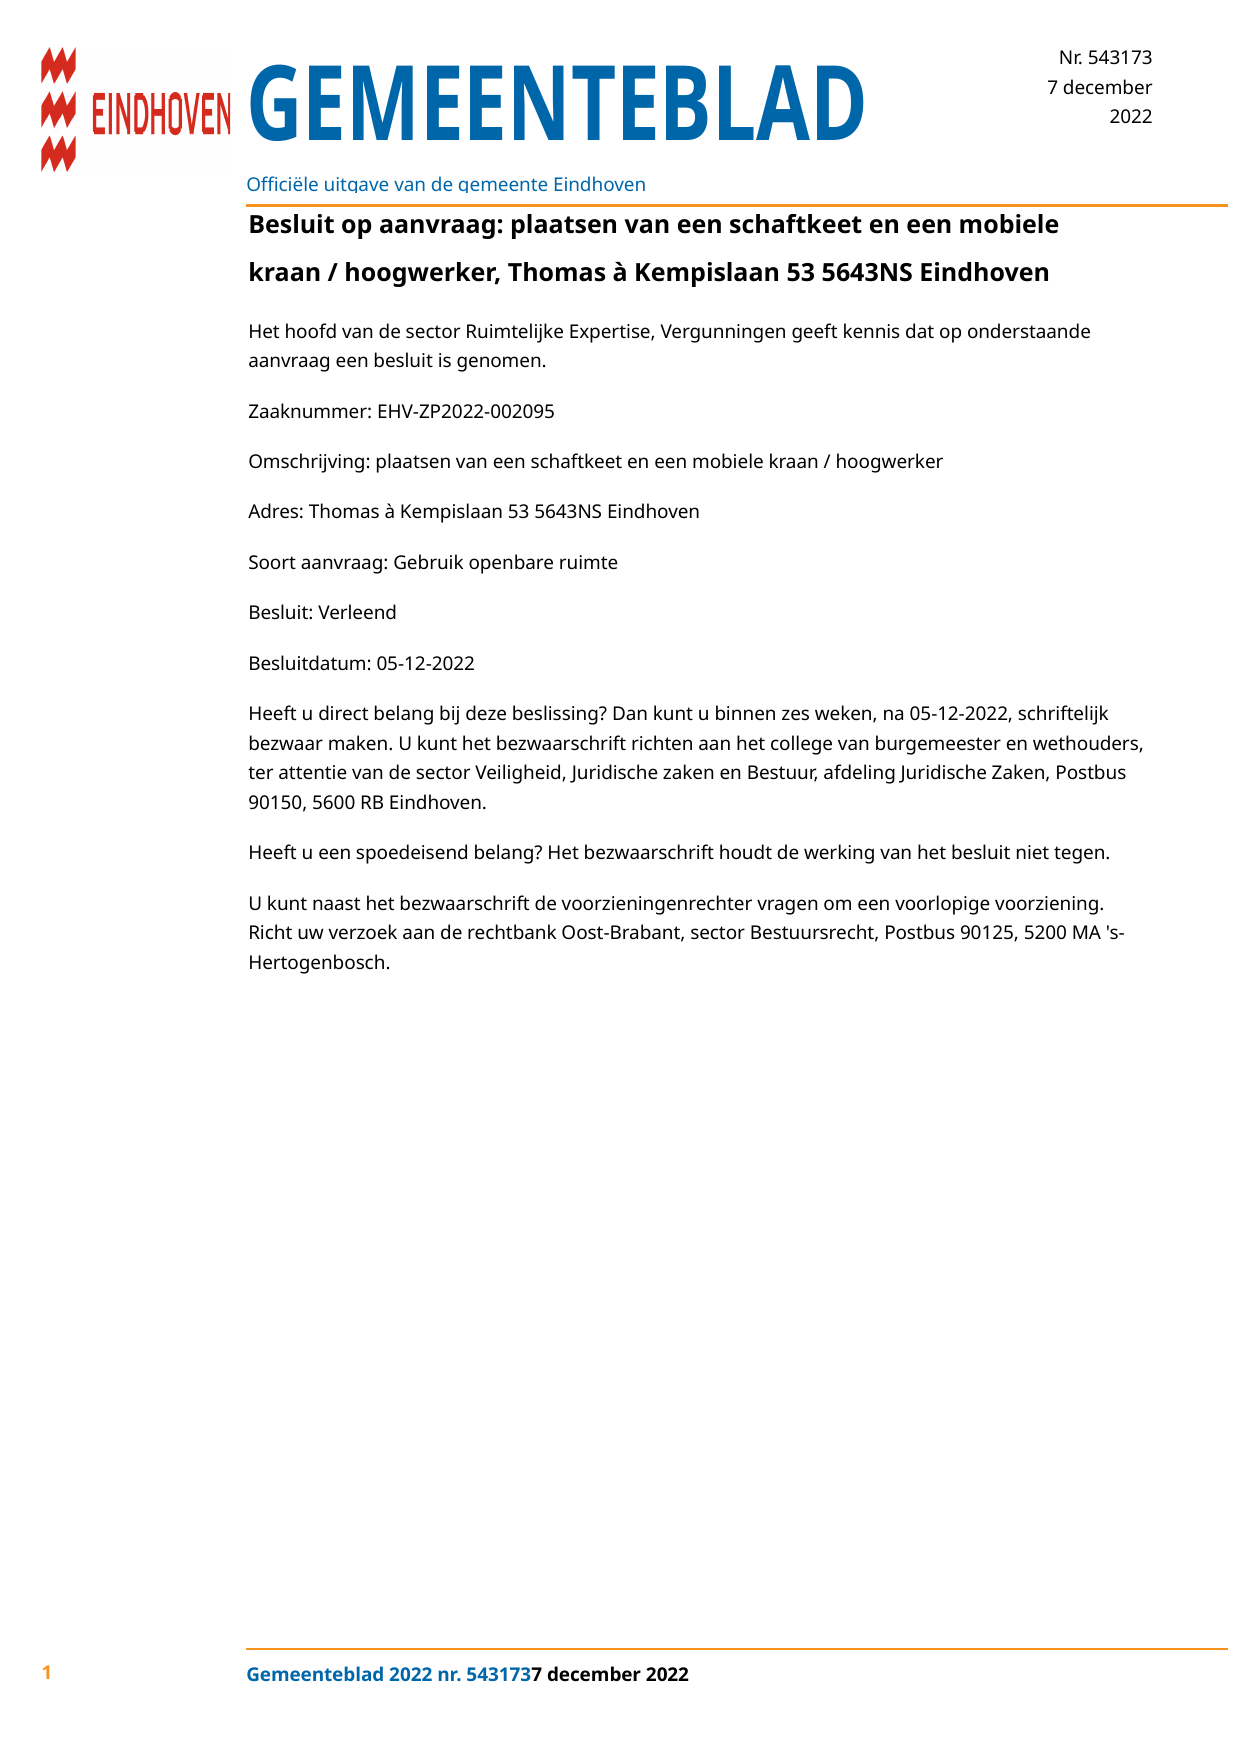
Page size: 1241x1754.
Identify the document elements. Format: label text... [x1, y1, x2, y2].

text Heeft u een spoedeisend belang? Het bezwaarschrift houdt de werking van het besluit niet tegen. [248, 839, 1152, 865]
text Besluit: Verleend [248, 599, 1152, 625]
text Adres: Thomas à Kempislaan 53 5643NS Eindhoven [248, 499, 1152, 524]
text Soort aanvraag: Gebruik openbare ruimte [248, 549, 1152, 575]
text Omschrijving: plaatsen van een schaftkeet en een mobiele kraan / hoogwerker [248, 448, 1152, 474]
text Heeft u direct belang bij deze beslissing? Dan kunt u binnen zes weken, na 05-12-2022, schriftelijk bezwaar maken. U kunt het bezwaarschrift richten aan het college van burgemeester en wethouders, ter attentie van de sector Veiligheid, Juridische zaken en Bestuur, afdeling Juridische Zaken, Postbus 90150, 5600 RB Eindhoven. [248, 700, 1152, 815]
text Het hoofd van de sector Ruimtelijke Expertise, Vergunningen geeft kennis dat op onderstaande aanvraag een besluit is genomen. [248, 318, 1152, 373]
text Zaaknummer: EHV-ZP2022-002095 [248, 398, 1152, 424]
text Besluit op aanvraag: plaatsen van een schaftkeet en een mobiele kraan / hoogwerker, Thomas à Kempislaan 53 5643NS Eindhoven [248, 207, 1152, 288]
text U kunt naast het bezwaarschrift de voorzieningenrechter vragen om een voorlopige voorziening. Richt uw verzoek aan de rechtbank Oost-Brabant, sector Bestuursrecht, Postbus 90125, 5200 MA 's-Hertogenbosch. [248, 890, 1152, 975]
picture [41, 47, 231, 172]
text Besluitdatum: 05-12-2022 [248, 650, 1152, 676]
